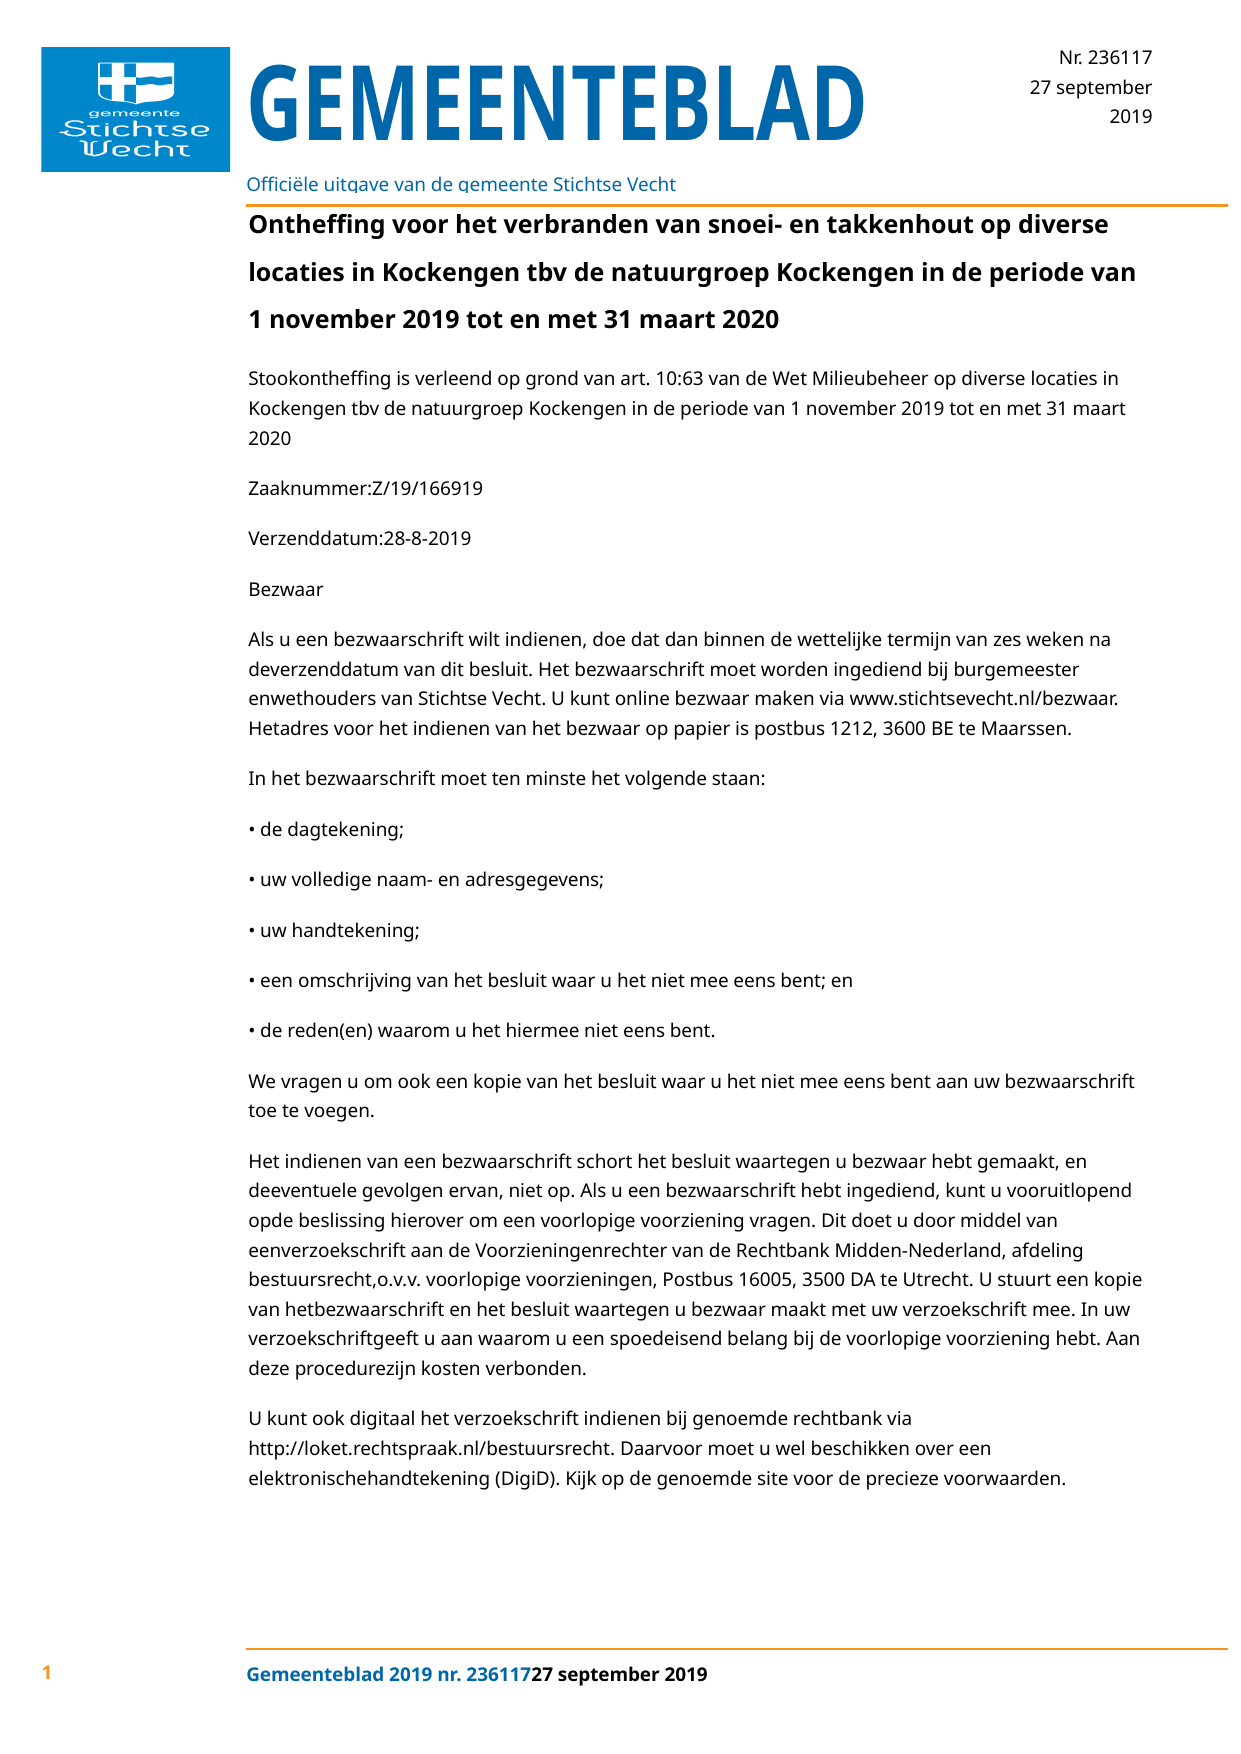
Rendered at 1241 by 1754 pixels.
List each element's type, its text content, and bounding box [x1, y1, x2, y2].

text • uw handtekening; [248, 917, 1152, 942]
picture [137, 63, 174, 103]
text • uw volledige naam- en adresgegevens; [248, 866, 1152, 892]
picture [99, 63, 135, 101]
text Zaaknummer:Z/19/166919 [248, 475, 1152, 501]
text U kunt ook digitaal het verzoekschrift indienen bij genoemde rechtbank via http://loket.rechtspraak.nl/bestuursrecht. Daarvoor moet u wel beschikken over een elektronischehandtekening (DigiD). Kijk op de genoemde site voor de precieze voorwaarden. [248, 1406, 1152, 1490]
text Het indienen van een bezwaarschrift schort het besluit waartegen u bezwaar hebt gemaakt, en deeventuele gevolgen ervan, niet op. Als u een bezwaarschrift hebt ingediend, kunt u vooruitlopend opde beslissing hierover om een voorlopige voorziening vragen. Dit doet u door middel van eenverzoekschrift aan de Voorzieningenrechter van de Rechtbank Midden-Nederland, afdeling bestuursrecht,o.v.v. voorlopige voorzieningen, Postbus 16005, 3500 DA te Utrecht. U stuurt een kopie van hetbezwaarschrift en het besluit waartegen u bezwaar maakt met uw verzoekschrift mee. In uw verzoekschriftgeeft u aan waarom u een spoedeisend belang bij de voorlopige voorziening hebt. Aan deze procedurezijn kosten verbonden. [248, 1148, 1152, 1381]
text Stookontheffing is verleend op grond van art. 10:63 van de Wet Milieubeheer op diverse locaties in Kockengen tbv de natuurgroep Kockengen in de periode van 1 november 2019 tot en met 31 maart 2020 [248, 366, 1152, 450]
text Ontheffing voor het verbranden van snoei- en takkenhout op diverse locaties in Kockengen tbv de natuurgroep Kockengen in de periode van 1 november 2019 tot en met 31 maart 2020 [248, 207, 1152, 336]
text We vragen u om ook een kopie van het besluit waar u het niet mee eens bent aan uw bezwaarschrift toe te voegen. [248, 1068, 1152, 1123]
text • de reden(en) waarom u het hiermee niet eens bent. [248, 1018, 1152, 1043]
text • een omschrijving van het besluit waar u het niet mee eens bent; en [248, 967, 1152, 993]
text In het bezwaarschrift moet ten minste het volgende staan: [248, 766, 1152, 791]
text Als u een bezwaarschrift wilt indienen, doe dat dan binnen de wettelijke termijn van zes weken na deverzenddatum van dit besluit. Het bezwaarschrift moet worden ingediend bij burgemeester enwethouders van Stichtse Vecht. U kunt online bezwaar maken via www.stichtsevecht.nl/bezwaar. Hetadres voor het indienen van het bezwaar op papier is postbus 1212, 3600 BE te Maarssen. [248, 626, 1152, 741]
text Bezwaar [248, 576, 1152, 602]
text • de dagtekening; [248, 816, 1152, 842]
text Verzenddatum:28-8-2019 [248, 526, 1152, 551]
